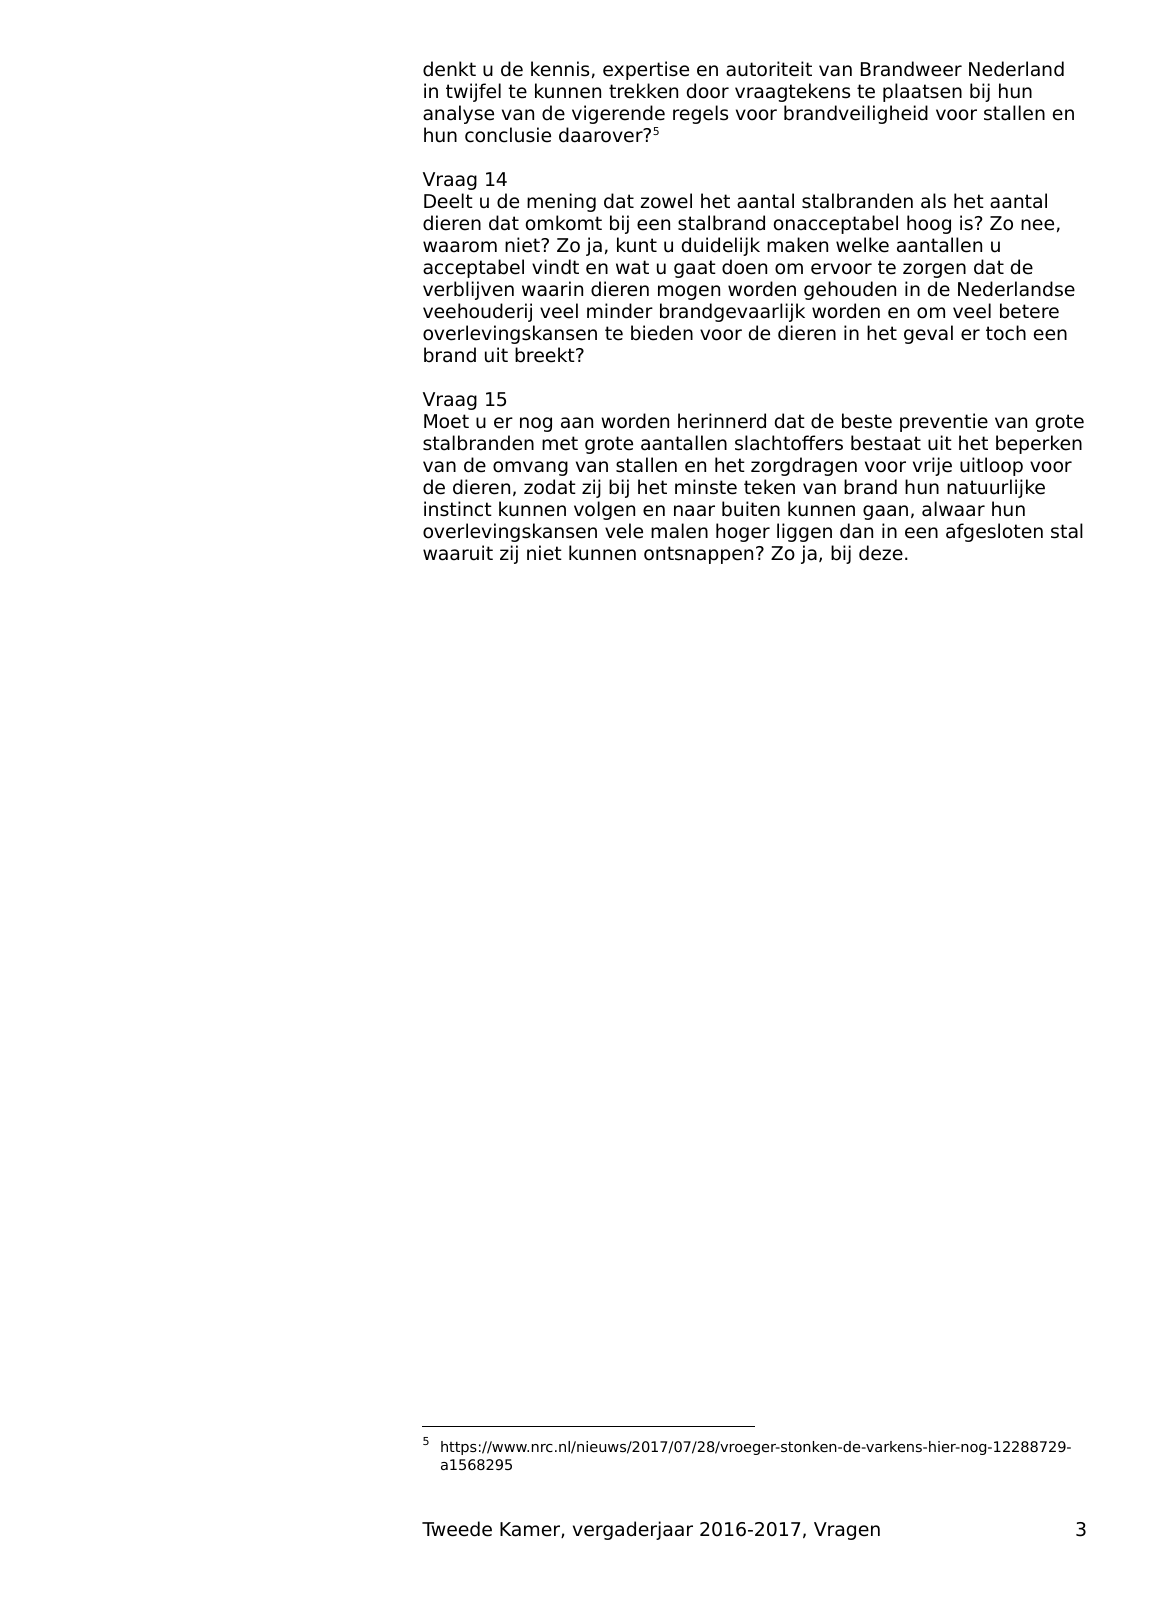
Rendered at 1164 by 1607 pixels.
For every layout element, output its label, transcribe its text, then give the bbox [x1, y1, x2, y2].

text https://www.nrc.nl/nieuws/2017/07/28/vroeger-stonken-de-varkens-hier-nog-12288729-a1568295 [422, 1435, 1087, 1474]
text Vraag 14 [422, 169, 1087, 191]
text Deelt u de mening dat zowel het aantal stalbranden als het aantal dieren dat omkomt bij een stalbrand onacceptabel hoog is? Zo nee, waarom niet? Zo ja, kunt u duidelijk maken welke aantallen u acceptabel vindt en wat u gaat doen om ervoor te zorgen dat de verblijven waarin dieren mogen worden gehouden in de Nederlandse veehouderij veel minder brandgevaarlijk worden en om veel betere overlevingskansen te bieden voor de dieren in het geval er toch een brand uit breekt? [422, 191, 1087, 367]
text denkt u de kennis, expertise en autoriteit van Brandweer Nederland in twijfel te kunnen trekken door vraagtekens te plaatsen bij hun analyse van de vigerende regels voor brandveiligheid voor stallen en hun conclusie daarover? [422, 59, 1087, 147]
text Vraag 15 [422, 389, 1087, 411]
text Moet u er nog aan worden herinnerd dat de beste preventie van grote stalbranden met grote aantallen slachtoffers bestaat uit het beperken van de omvang van stallen en het zorgdragen voor vrije uitloop voor de dieren, zodat zij bij het minste teken van brand hun natuurlijke instinct kunnen volgen en naar buiten kunnen gaan, alwaar hun overlevingskansen vele malen hoger liggen dan in een afgesloten stal waaruit zij niet kunnen ontsnappen? Zo ja, bij deze. [422, 411, 1087, 565]
